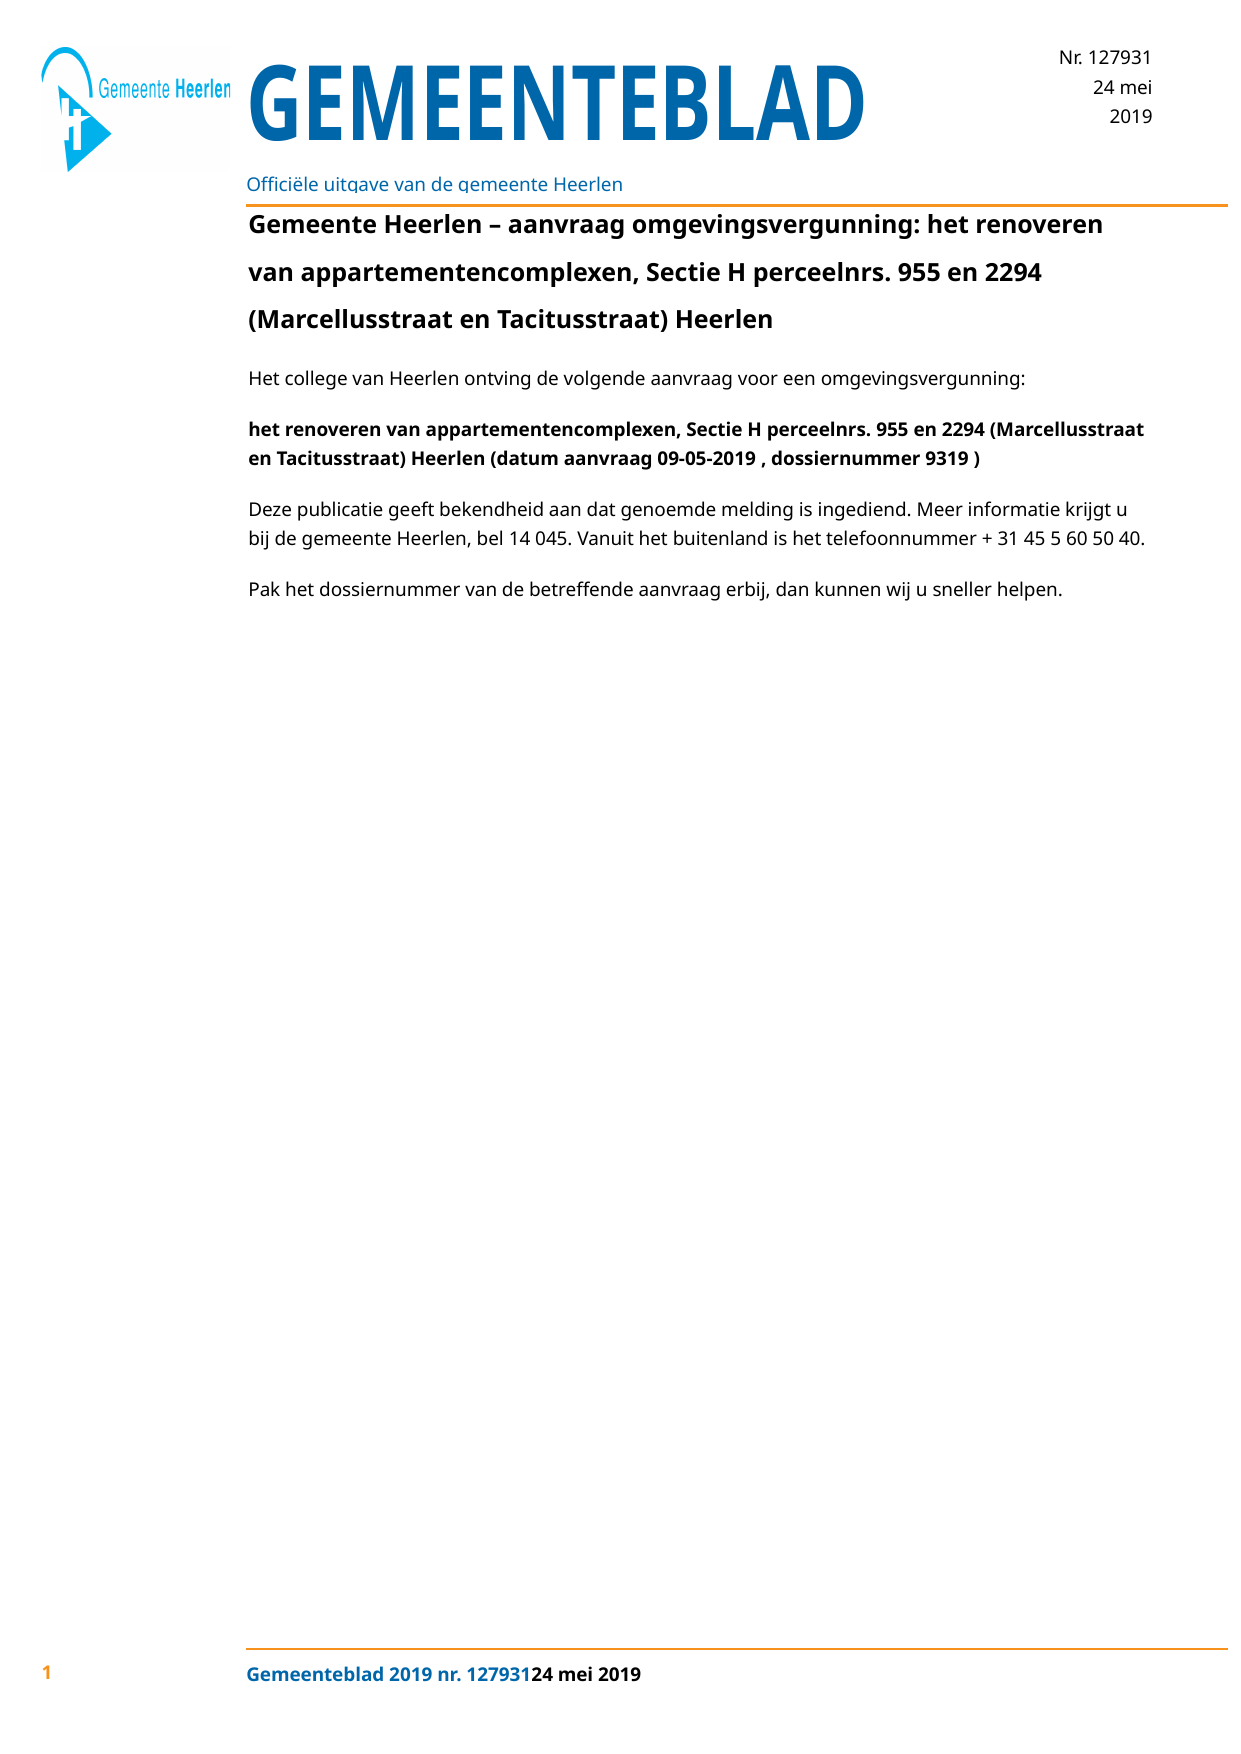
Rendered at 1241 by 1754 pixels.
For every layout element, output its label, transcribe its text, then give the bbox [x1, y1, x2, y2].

picture [41, 47, 58, 70]
text Het college van Heerlen ontving de volgende aanvraag voor een omgevingsvergunning: [248, 366, 1152, 391]
text Deze publicatie geeft bekendheid aan dat genoemde melding is ingediend. Meer informatie krijgt u bij de gemeente Heerlen, bel 14 045. Vanuit het buitenland is het telefoonnummer + 31 45 5 60 50 40. [248, 496, 1152, 551]
text Gemeente Heerlen – aanvraag omgevingsvergunning: het renoveren van appartementencomplexen, Sectie H perceelnrs. 955 en 2294 (Marcellusstraat en Tacitusstraat) Heerlen [248, 207, 1152, 336]
text Pak het dossiernummer van de betreffende aanvraag erbij, dan kunnen wij u sneller helpen. [248, 576, 1152, 602]
picture [41, 47, 231, 172]
text het renoveren van appartementencomplexen, Sectie H perceelnrs. 955 en 2294 (Marcellusstraat en Tacitusstraat) Heerlen (datum aanvraag 09-05-2019 , dossiernummer 9319 ) [248, 416, 1152, 471]
